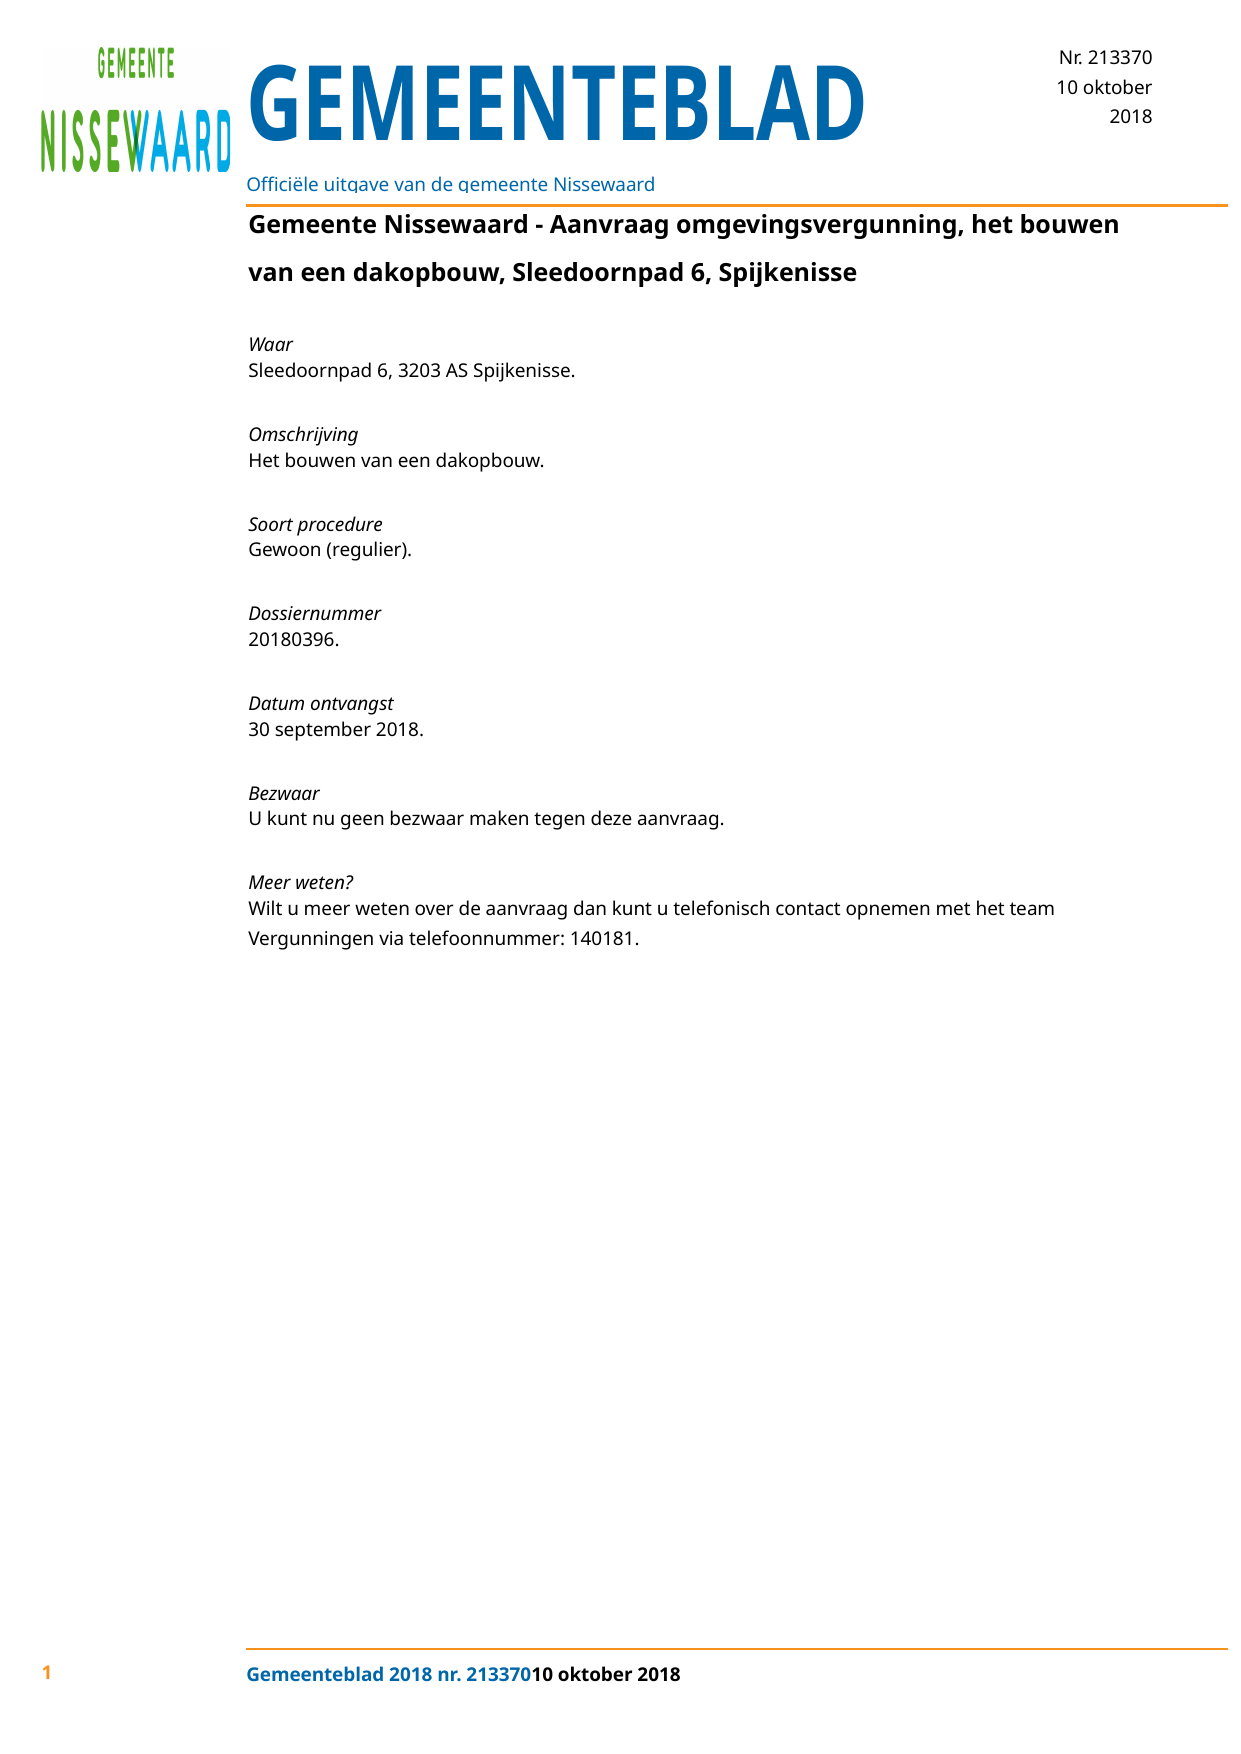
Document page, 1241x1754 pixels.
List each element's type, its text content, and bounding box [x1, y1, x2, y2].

text 20180396. [248, 626, 1152, 652]
text Omschrijving [248, 421, 1152, 447]
text 30 september 2018. [248, 716, 1152, 742]
picture [200, 151, 206, 172]
picture [222, 122, 227, 160]
text Soort procedure [248, 511, 1152, 537]
picture [41, 47, 231, 172]
text Sleedoornpad 6, 3203 AS Spijkenisse. [248, 357, 1152, 383]
picture [154, 157, 165, 172]
text U kunt nu geen bezwaar maken tegen deze aanvraag. [248, 806, 1152, 831]
text Datum ontvangst [248, 690, 1152, 716]
text Gewoon (regulier). [248, 537, 1152, 562]
text Het bouwen van een dakopbouw. [248, 447, 1152, 473]
picture [176, 157, 187, 172]
text Gemeente Nissewaard - Aanvraag omgevingsvergunning, het bouwen van een dakopbouw, Sleedoornpad 6, Spijkenisse [248, 207, 1152, 288]
picture [201, 122, 206, 138]
text Dossiernummer [248, 601, 1152, 626]
text Bezwaar [248, 780, 1152, 806]
text Meer weten? [248, 869, 1152, 895]
text Waar [248, 331, 1152, 357]
text Wilt u meer weten over de aanvraag dan kunt u telefonisch contact opnemen met het team Vergunningen via telefoonnummer: 140181. [248, 895, 1152, 951]
